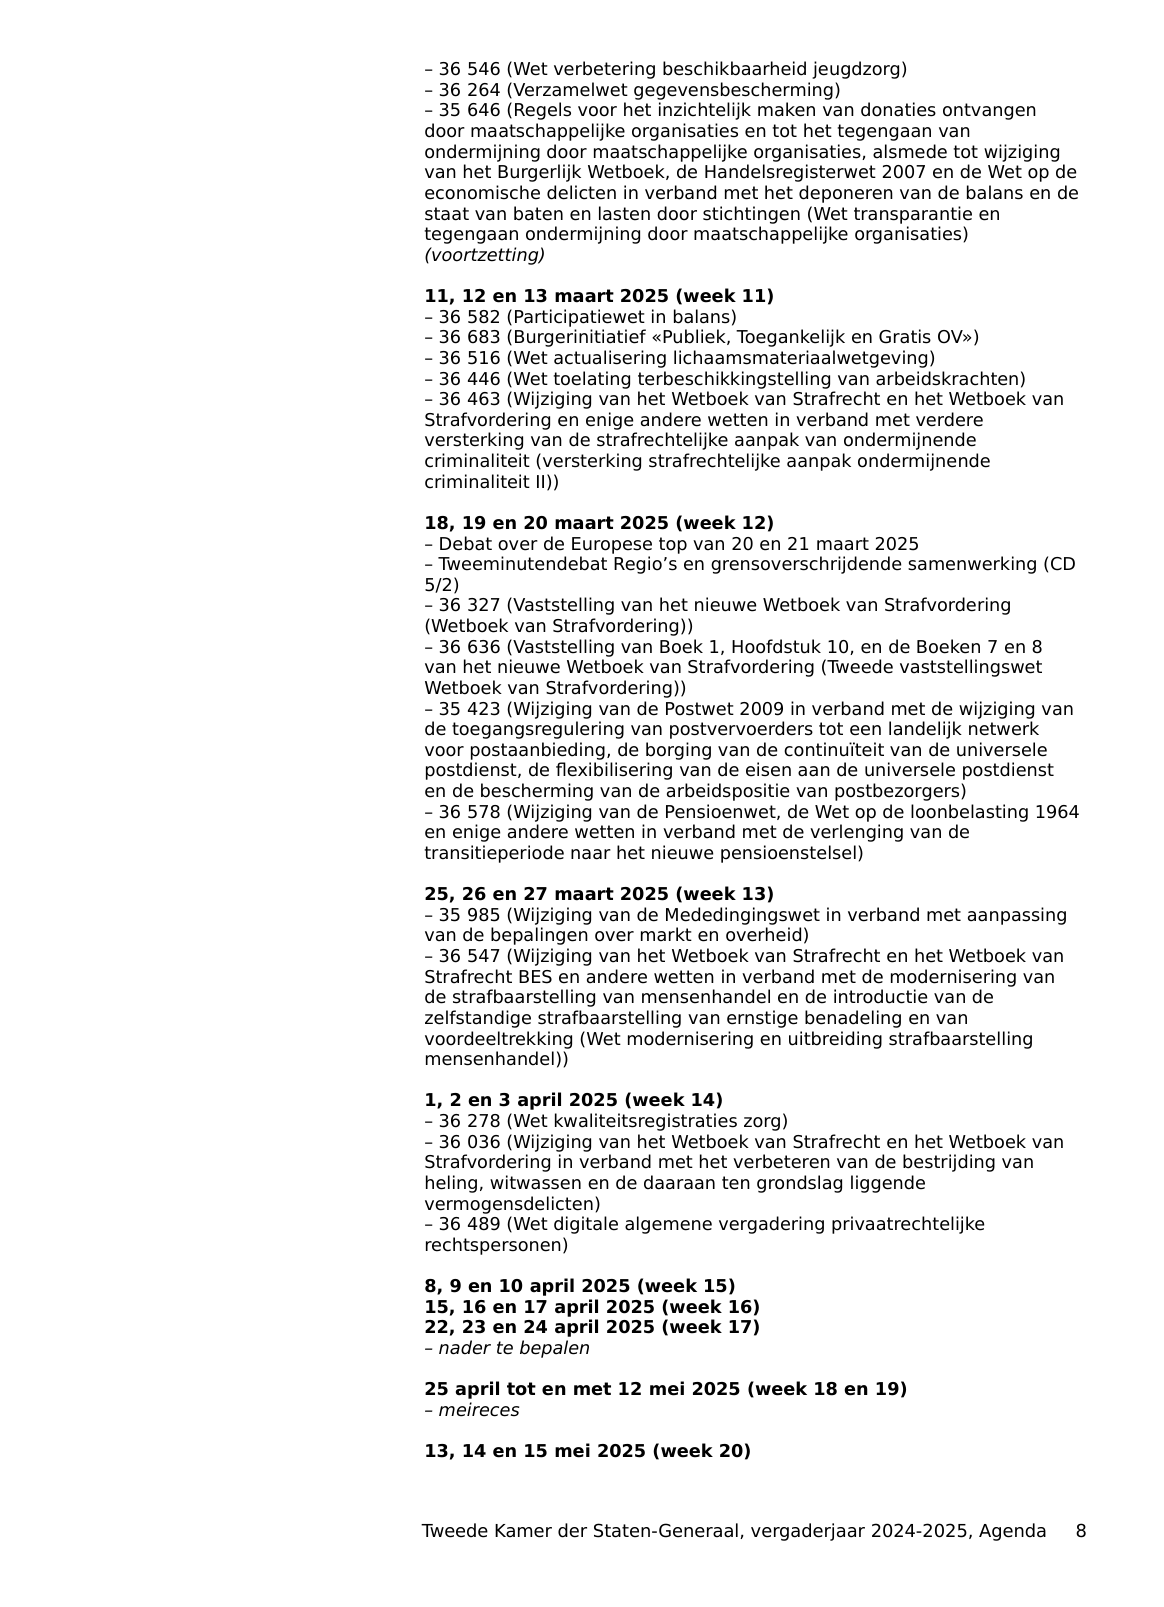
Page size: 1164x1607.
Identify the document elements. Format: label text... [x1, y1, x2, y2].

table_cell 25, 26 en 27 maart 2025 (week 13) [418, 884, 1087, 905]
table_cell [77, 265, 401, 286]
table_cell – 36 582 (Participatiewet in balans) [418, 307, 1087, 327]
table_cell [401, 348, 418, 368]
table_cell [77, 864, 401, 884]
table_cell [401, 1276, 418, 1297]
table_cell [77, 1420, 401, 1441]
table_cell [418, 1070, 1087, 1090]
table_cell – 36 516 (Wet actualisering lichaamsmateriaalwetgeving) [418, 348, 1087, 368]
table_cell [401, 884, 418, 905]
table_cell – 36 636 (Vaststelling van Boek 1, Hoofdstuk 10, en de Boeken 7 en 8 van het nieuwe Wetboek van Strafvordering (Tweede vaststellingswet Wetboek van Strafvordering)) [418, 637, 1087, 698]
table_cell [77, 637, 401, 698]
table_cell [401, 265, 418, 286]
table_cell [401, 699, 418, 802]
table_cell 15, 16 en 17 april 2025 (week 16) [418, 1297, 1087, 1317]
table_cell [401, 1359, 418, 1379]
table_cell 22, 23 en 24 april 2025 (week 17) [418, 1317, 1087, 1338]
table_cell [401, 1441, 418, 1462]
table_cell [418, 492, 1087, 513]
table_cell [401, 534, 418, 554]
table_cell [418, 1420, 1087, 1441]
table_cell [77, 905, 401, 946]
table_cell [401, 1132, 418, 1214]
table_cell [77, 554, 401, 595]
table_cell [77, 1214, 401, 1255]
table_cell [418, 265, 1087, 286]
table_cell – Tweeminutendebat Regio’s en grensoverschrijdende samenwerking (CD 5/2) [418, 554, 1087, 595]
table_cell [77, 802, 401, 863]
table_cell [401, 100, 418, 265]
table_cell [401, 389, 418, 492]
table_cell [77, 1317, 401, 1338]
table_cell [401, 1420, 418, 1441]
table_cell [401, 554, 418, 595]
table_cell [77, 369, 401, 389]
table_cell [77, 1111, 401, 1132]
table_cell 1, 2 en 3 april 2025 (week 14) [418, 1090, 1087, 1111]
table_cell [77, 492, 401, 513]
table_cell – Debat over de Europese top van 20 en 21 maart 2025 [418, 534, 1087, 554]
table_cell [401, 513, 418, 533]
table_cell – 36 278 (Wet kwaliteitsregistraties zorg) [418, 1111, 1087, 1132]
table_cell – 36 264 (Verzamelwet gegevensbescherming) [418, 80, 1087, 100]
table_cell [77, 348, 401, 368]
table_cell [77, 59, 401, 80]
table_cell [77, 327, 401, 348]
table_cell [77, 1379, 401, 1400]
table_cell [401, 864, 418, 884]
table_cell 18, 19 en 20 maart 2025 (week 12) [418, 513, 1087, 533]
table_cell [77, 1338, 401, 1358]
table_cell – 36 489 (Wet digitale algemene vergadering privaatrechtelijke rechtspersonen) [418, 1214, 1087, 1255]
table_cell [418, 1255, 1087, 1276]
table_cell – 36 546 (Wet verbetering beschikbaarheid jeugdzorg) [418, 59, 1087, 80]
table_cell [401, 307, 418, 327]
table_cell [401, 1400, 418, 1420]
table_cell [401, 59, 418, 80]
table_cell – 36 446 (Wet toelating terbeschikkingstelling van arbeidskrachten) [418, 369, 1087, 389]
table_cell [77, 1090, 401, 1111]
table_cell [77, 946, 401, 1070]
table_cell – 36 683 (Burgerinitiatief «Publiek, Toegankelijk en Gratis OV») [418, 327, 1087, 348]
table_cell – 35 985 (Wijziging van de Mededingingswet in verband met aanpassing van de bepalingen over markt en overheid) [418, 905, 1087, 946]
table_cell [77, 1070, 401, 1090]
table_cell [401, 1255, 418, 1276]
table_cell [77, 513, 401, 533]
table_cell [77, 1132, 401, 1214]
table_cell [401, 1214, 418, 1255]
table_cell [77, 595, 401, 637]
table_cell [77, 1276, 401, 1297]
table_cell [401, 369, 418, 389]
table_cell [401, 1090, 418, 1111]
table_cell 11, 12 en 13 maart 2025 (week 11) [418, 286, 1087, 307]
table_cell – 36 036 (Wijziging van het Wetboek van Strafrecht en het Wetboek van Strafvordering in verband met het verbeteren van de bestrijding van heling, witwassen en de daaraan ten grondslag liggende vermogensdelicten) [418, 1132, 1087, 1214]
table_cell [401, 286, 418, 307]
table_cell 25 april tot en met 12 mei 2025 (week 18 en 19) [418, 1379, 1087, 1400]
table_cell [401, 1111, 418, 1132]
table_cell [418, 864, 1087, 884]
table_cell [401, 1297, 418, 1317]
table_cell [401, 1317, 418, 1338]
table_cell [401, 80, 418, 100]
table_cell 8, 9 en 10 april 2025 (week 15) [418, 1276, 1087, 1297]
table_cell [77, 699, 401, 802]
table_cell [401, 637, 418, 698]
table_cell – 36 547 (Wijziging van het Wetboek van Strafrecht en het Wetboek van Strafrecht BES en andere wetten in verband met de modernisering van de strafbaarstelling van mensenhandel en de introductie van de zelfstandige strafbaarstelling van ernstige benadeling en van voordeeltrekking (Wet modernisering en uitbreiding strafbaarstelling mensenhandel)) [418, 946, 1087, 1070]
table_cell [77, 884, 401, 905]
table_cell – 36 578 (Wijziging van de Pensioenwet, de Wet op de loonbelasting 1964 en enige andere wetten in verband met de verlenging van de transitieperiode naar het nieuwe pensioenstelsel) [418, 802, 1087, 863]
table_cell [77, 1297, 401, 1317]
table_cell [401, 905, 418, 946]
table_cell [77, 1359, 401, 1379]
table_cell [401, 1338, 418, 1358]
table_cell [401, 1379, 418, 1400]
table_cell [77, 1441, 401, 1462]
table_cell [401, 595, 418, 637]
table_cell [401, 1070, 418, 1090]
table_cell [401, 946, 418, 1070]
table_cell – 36 327 (Vaststelling van het nieuwe Wetboek van Strafvordering (Wetboek van Strafvordering)) [418, 595, 1087, 637]
table_cell – meireces [418, 1400, 1087, 1420]
table_cell – 35 646 (Regels voor het inzichtelijk maken van donaties ontvangen door maatschappelijke organisaties en tot het tegengaan van ondermijning door maatschappelijke organisaties, alsmede tot wijziging van het Burgerlijk Wetboek, de Handelsregisterwet 2007 en de Wet op de economische delicten in verband met het deponeren van de balans en de staat van baten en lasten door stichtingen (Wet transparantie en tegengaan ondermijning door maatschappelijke organisaties) (voortzetting) [418, 100, 1087, 265]
table_cell [401, 802, 418, 863]
table_cell [418, 1359, 1087, 1379]
table_cell – nader te bepalen [418, 1338, 1087, 1358]
table_cell [77, 80, 401, 100]
table_cell [77, 286, 401, 307]
table_cell [401, 492, 418, 513]
table_cell [77, 307, 401, 327]
table_cell [77, 1255, 401, 1276]
table_cell [77, 534, 401, 554]
table_cell – 36 463 (Wijziging van het Wetboek van Strafrecht en het Wetboek van Strafvordering en enige andere wetten in verband met verdere versterking van de strafrechtelijke aanpak van ondermijnende criminaliteit (versterking strafrechtelijke aanpak ondermijnende criminaliteit II)) [418, 389, 1087, 492]
table_cell [77, 389, 401, 492]
table_cell – 35 423 (Wijziging van de Postwet 2009 in verband met de wijziging van de toegangsregulering van postvervoerders tot een landelijk netwerk voor postaanbieding, de borging van de continuïteit van de universele postdienst, de flexibilisering van de eisen aan de universele postdienst en de bescherming van de arbeidspositie van postbezorgers) [418, 699, 1087, 802]
table_cell [77, 100, 401, 265]
table_cell 13, 14 en 15 mei 2025 (week 20) [418, 1441, 1087, 1462]
table_cell [77, 1400, 401, 1420]
table_cell [401, 327, 418, 348]
